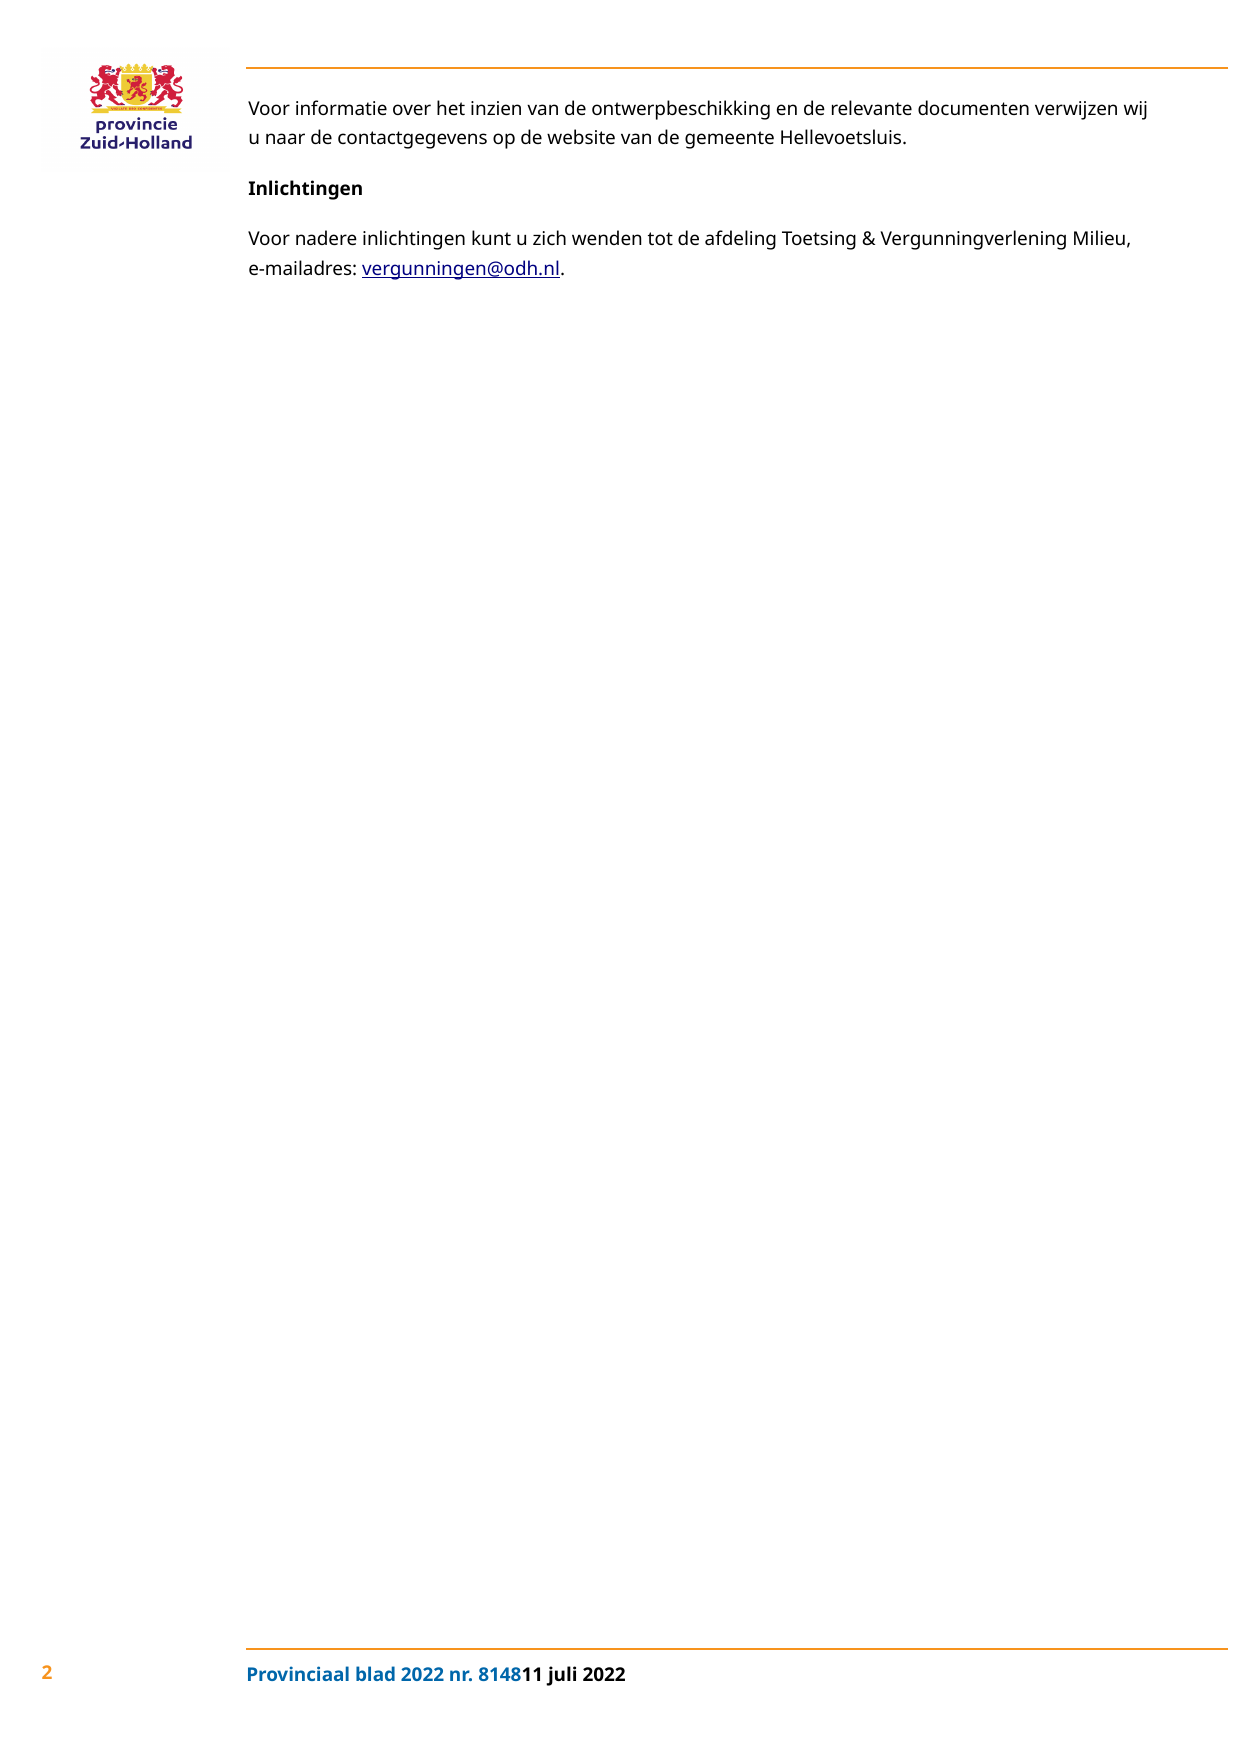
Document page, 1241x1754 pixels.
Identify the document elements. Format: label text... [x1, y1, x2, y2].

text Inlichtingen [248, 175, 1152, 201]
picture [41, 47, 231, 172]
text Voor nadere inlichtingen kunt u zich wenden tot de afdeling Toetsing & Vergunningverlening Milieu, e-mailadres: vergunningen@odh.nl. [248, 225, 1152, 281]
text Voor informatie over het inzien van de ontwerpbeschikking en de relevante documenten verwijzen wij u naar de contactgegevens op de website van de gemeente Hellevoetsluis. [248, 95, 1152, 150]
